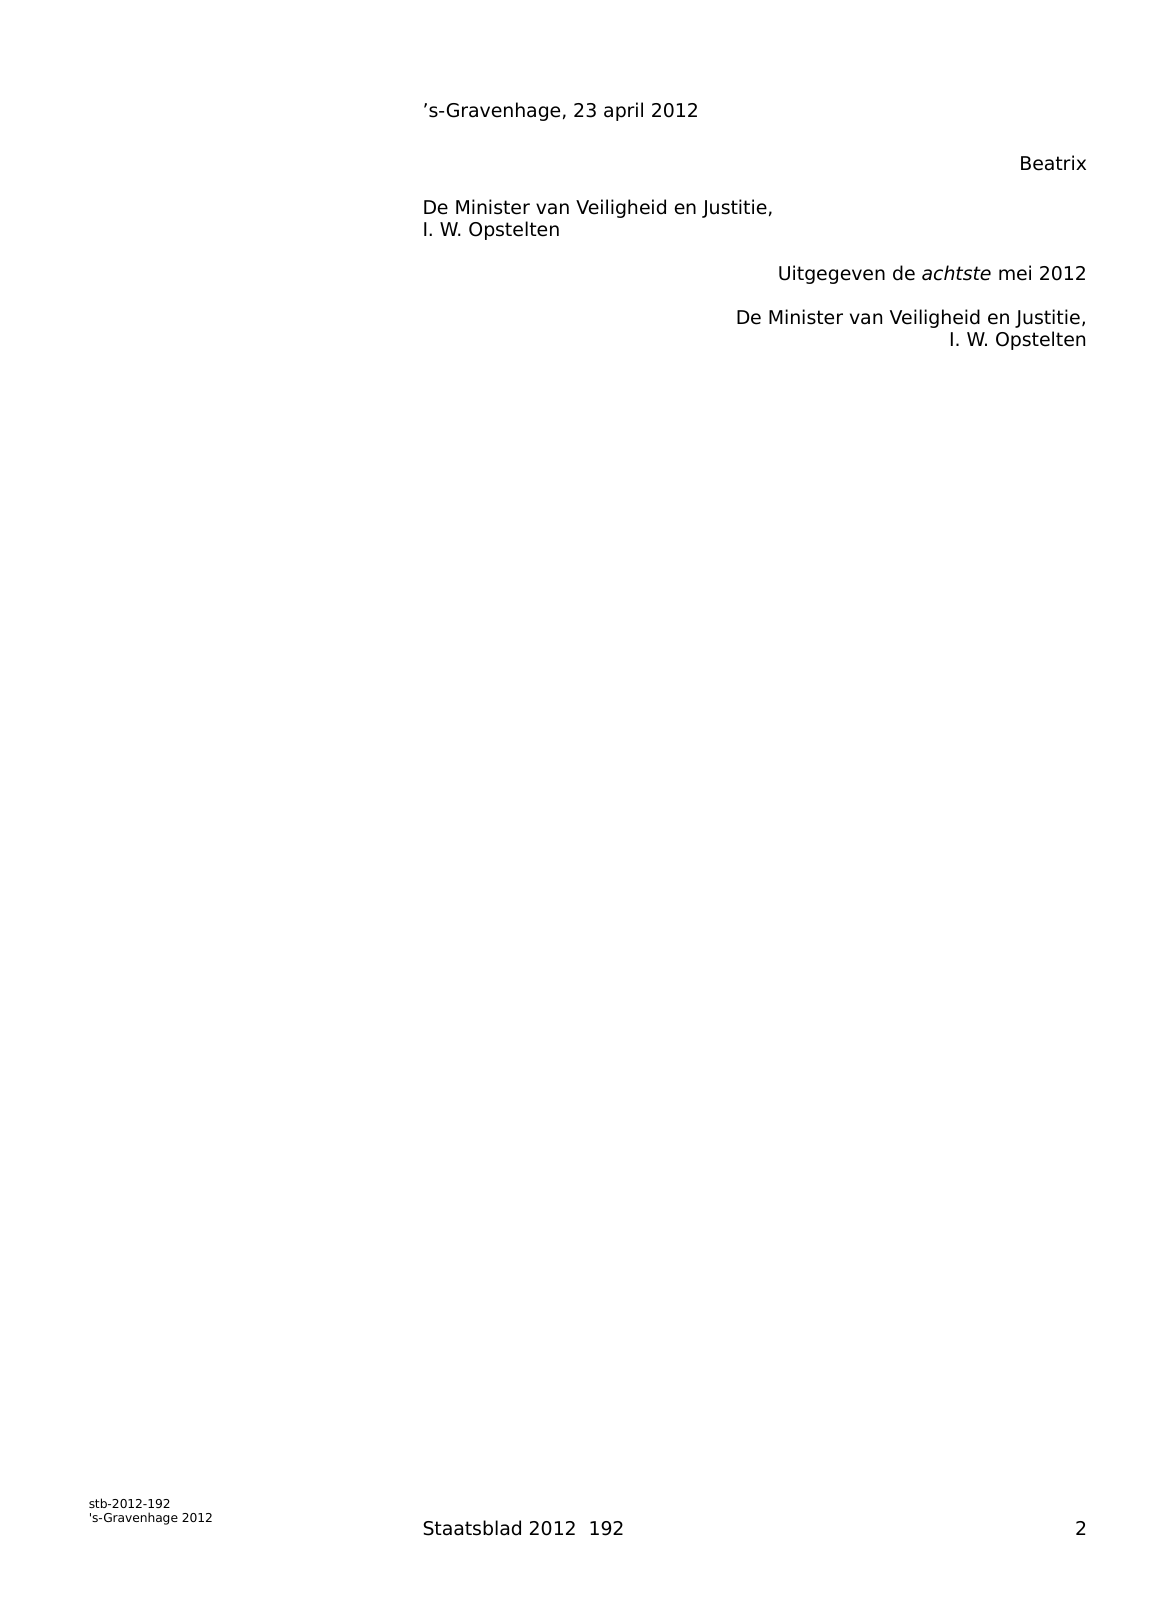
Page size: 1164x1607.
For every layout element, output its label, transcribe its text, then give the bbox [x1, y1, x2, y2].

text ’s-Gravenhage, 23 april 2012 [422, 100, 1087, 122]
text Beatrix [422, 152, 1087, 174]
text stb-2012-192 [88, 1497, 323, 1511]
text Uitgegeven de achtste mei 2012 [422, 263, 1087, 285]
text De Minister van Veiligheid en Justitie, I. W. Opstelten [422, 307, 1087, 351]
text 's-Gravenhage 2012 [88, 1511, 323, 1525]
text De Minister van Veiligheid en Justitie, I. W. Opstelten [422, 197, 1087, 241]
